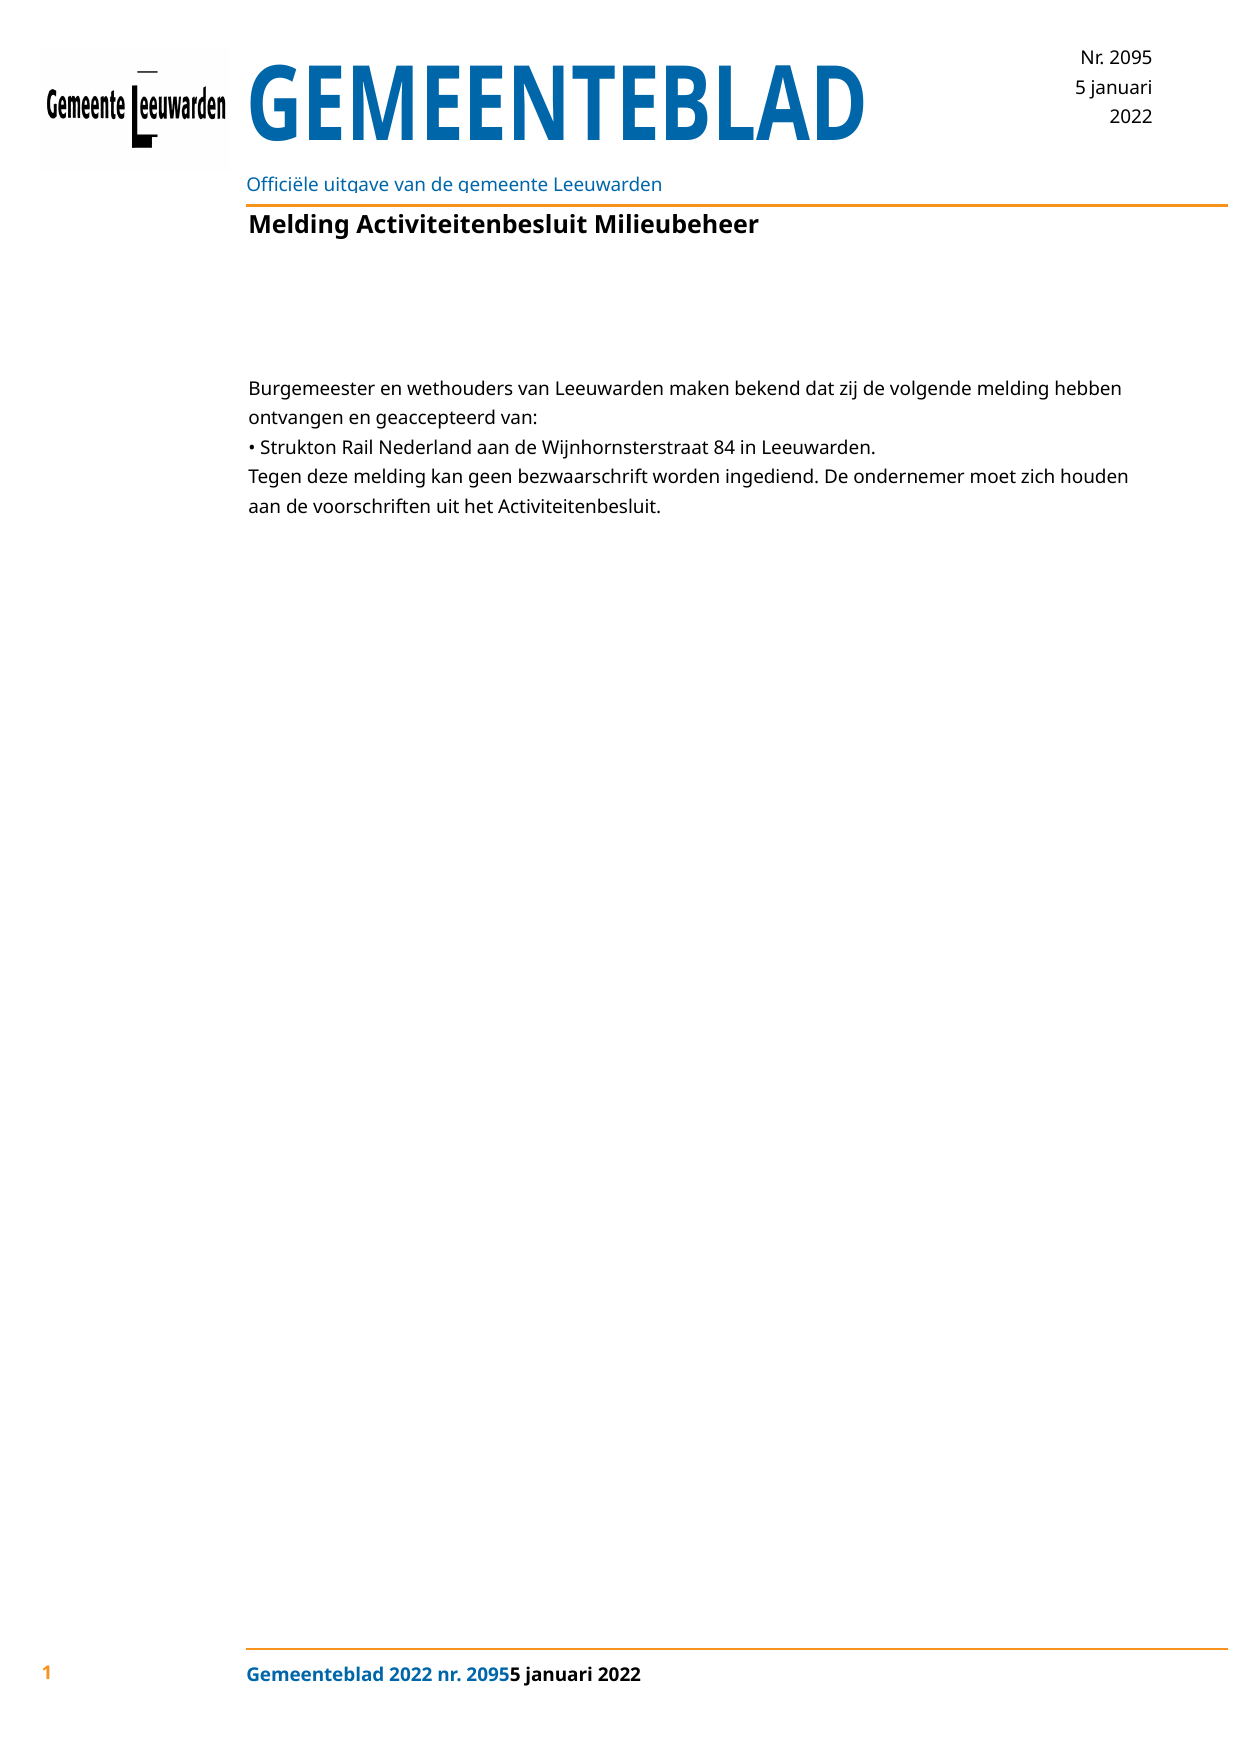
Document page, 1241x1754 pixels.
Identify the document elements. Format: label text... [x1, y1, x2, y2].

picture [41, 47, 231, 172]
text Melding Activiteitenbesluit Milieubeheer [248, 207, 1152, 241]
text • Strukton Rail Nederland aan de Wijnhornsterstraat 84 in Leeuwarden. [248, 434, 1152, 460]
text Tegen deze melding kan geen bezwaarschrift worden ingediend. De ondernemer moet zich houden aan de voorschriften uit het Activiteitenbesluit. [248, 464, 1152, 519]
text Burgemeester en wethouders van Leeuwarden maken bekend dat zij de volgende melding hebben ontvangen en geaccepteerd van: [248, 375, 1152, 430]
